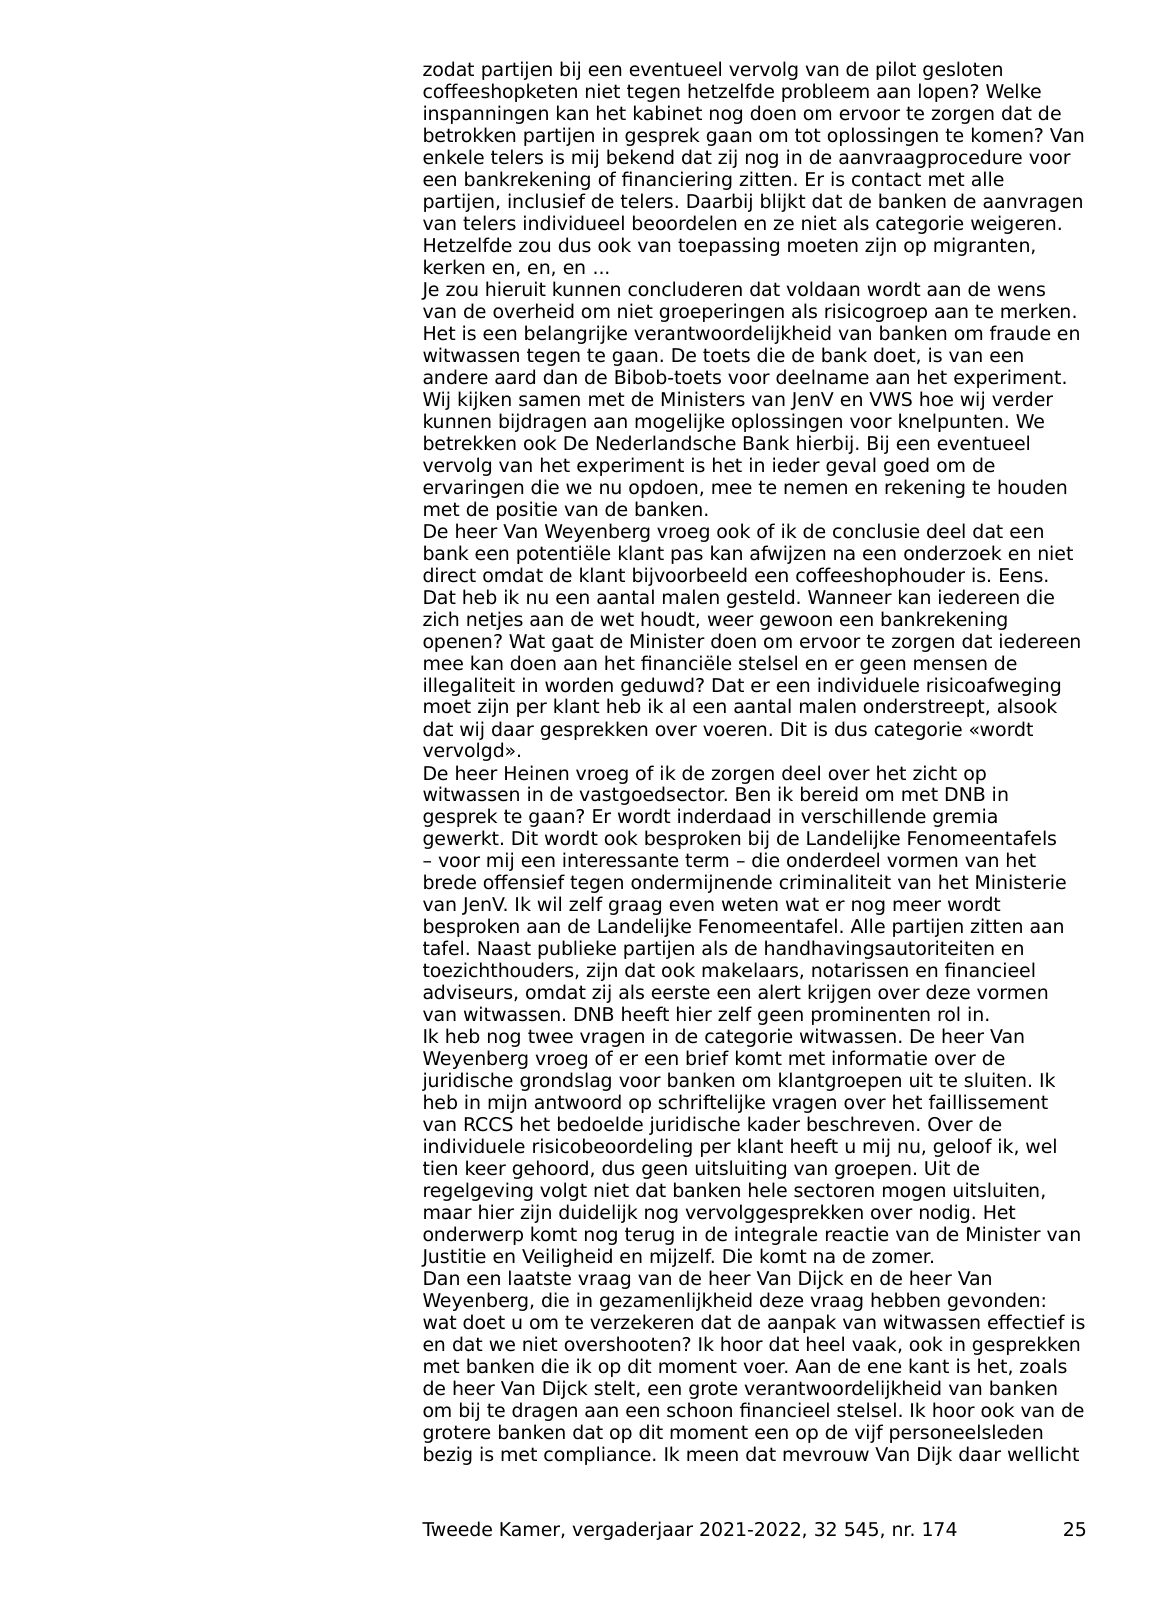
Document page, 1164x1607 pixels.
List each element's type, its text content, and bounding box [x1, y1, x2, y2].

text zodat partijen bij een eventueel vervolg van de pilot gesloten coffeeshopketen niet tegen hetzelfde probleem aan lopen? Welke inspanningen kan het kabinet nog doen om ervoor te zorgen dat de betrokken partijen in gesprek gaan om tot oplossingen te komen? Van enkele telers is mij bekend dat zij nog in de aanvraagprocedure voor een bankrekening of financiering zitten. Er is contact met alle partijen, inclusief de telers. Daarbij blijkt dat de banken de aanvragen van telers individueel beoordelen en ze niet als categorie weigeren. Hetzelfde zou dus ook van toepassing moeten zijn op migranten, kerken en, en, en ... [422, 59, 1087, 279]
text Je zou hieruit kunnen concluderen dat voldaan wordt aan de wens van de overheid om niet groeperingen als risicogroep aan te merken. Het is een belangrijke verantwoordelijkheid van banken om fraude en witwassen tegen te gaan. De toets die de bank doet, is van een andere aard dan de Bibob-toets voor deelname aan het experiment. Wij kijken samen met de Ministers van JenV en VWS hoe wij verder kunnen bijdragen aan mogelijke oplossingen voor knelpunten. We betrekken ook De Nederlandsche Bank hierbij. Bij een eventueel vervolg van het experiment is het in ieder geval goed om de ervaringen die we nu opdoen, mee te nemen en rekening te houden met de positie van de banken. [422, 279, 1087, 521]
text Ik heb nog twee vragen in de categorie witwassen. De heer Van Weyenberg vroeg of er een brief komt met informatie over de juridische grondslag voor banken om klantgroepen uit te sluiten. Ik heb in mijn antwoord op schriftelijke vragen over het faillissement van RCCS het bedoelde juridische kader beschreven. Over de individuele risicobeoordeling per klant heeft u mij nu, geloof ik, wel tien keer gehoord, dus geen uitsluiting van groepen. Uit de regelgeving volgt niet dat banken hele sectoren mogen uitsluiten, maar hier zijn duidelijk nog vervolggesprekken over nodig. Het onderwerp komt nog terug in de integrale reactie van de Minister van Justitie en Veiligheid en mijzelf. Die komt na de zomer. [422, 1026, 1087, 1268]
text De heer Heinen vroeg of ik de zorgen deel over het zicht op witwassen in de vastgoedsector. Ben ik bereid om met DNB in gesprek te gaan? Er wordt inderdaad in verschillende gremia gewerkt. Dit wordt ook besproken bij de Landelijke Fenomeentafels – voor mij een interessante term – die onderdeel vormen van het brede offensief tegen ondermijnende criminaliteit van het Ministerie van JenV. Ik wil zelf graag even weten wat er nog meer wordt besproken aan de Landelijke Fenomeentafel. Alle partijen zitten aan tafel. Naast publieke partijen als de handhavingsautoriteiten en toezichthouders, zijn dat ook makelaars, notarissen en financieel adviseurs, omdat zij als eerste een alert krijgen over deze vormen van witwassen. DNB heeft hier zelf geen prominenten rol in. [422, 762, 1087, 1026]
text De heer Van Weyenberg vroeg ook of ik de conclusie deel dat een bank een potentiële klant pas kan afwijzen na een onderzoek en niet direct omdat de klant bijvoorbeeld een coffeeshophouder is. Eens. Dat heb ik nu een aantal malen gesteld. Wanneer kan iedereen die zich netjes aan de wet houdt, weer gewoon een bankrekening openen? Wat gaat de Minister doen om ervoor te zorgen dat iedereen mee kan doen aan het financiële stelsel en er geen mensen de illegaliteit in worden geduwd? Dat er een individuele risicoafweging moet zijn per klant heb ik al een aantal malen onderstreept, alsook dat wij daar gesprekken over voeren. Dit is dus categorie «wordt vervolgd». [422, 521, 1087, 762]
text Dan een laatste vraag van de heer Van Dijck en de heer Van Weyenberg, die in gezamenlijkheid deze vraag hebben gevonden: wat doet u om te verzekeren dat de aanpak van witwassen effectief is en dat we niet overshooten? Ik hoor dat heel vaak, ook in gesprekken met banken die ik op dit moment voer. Aan de ene kant is het, zoals de heer Van Dijck stelt, een grote verantwoordelijkheid van banken om bij te dragen aan een schoon financieel stelsel. Ik hoor ook van de grotere banken dat op dit moment een op de vijf personeelsleden bezig is met compliance. Ik meen dat mevrouw Van Dijk daar wellicht [422, 1268, 1087, 1466]
